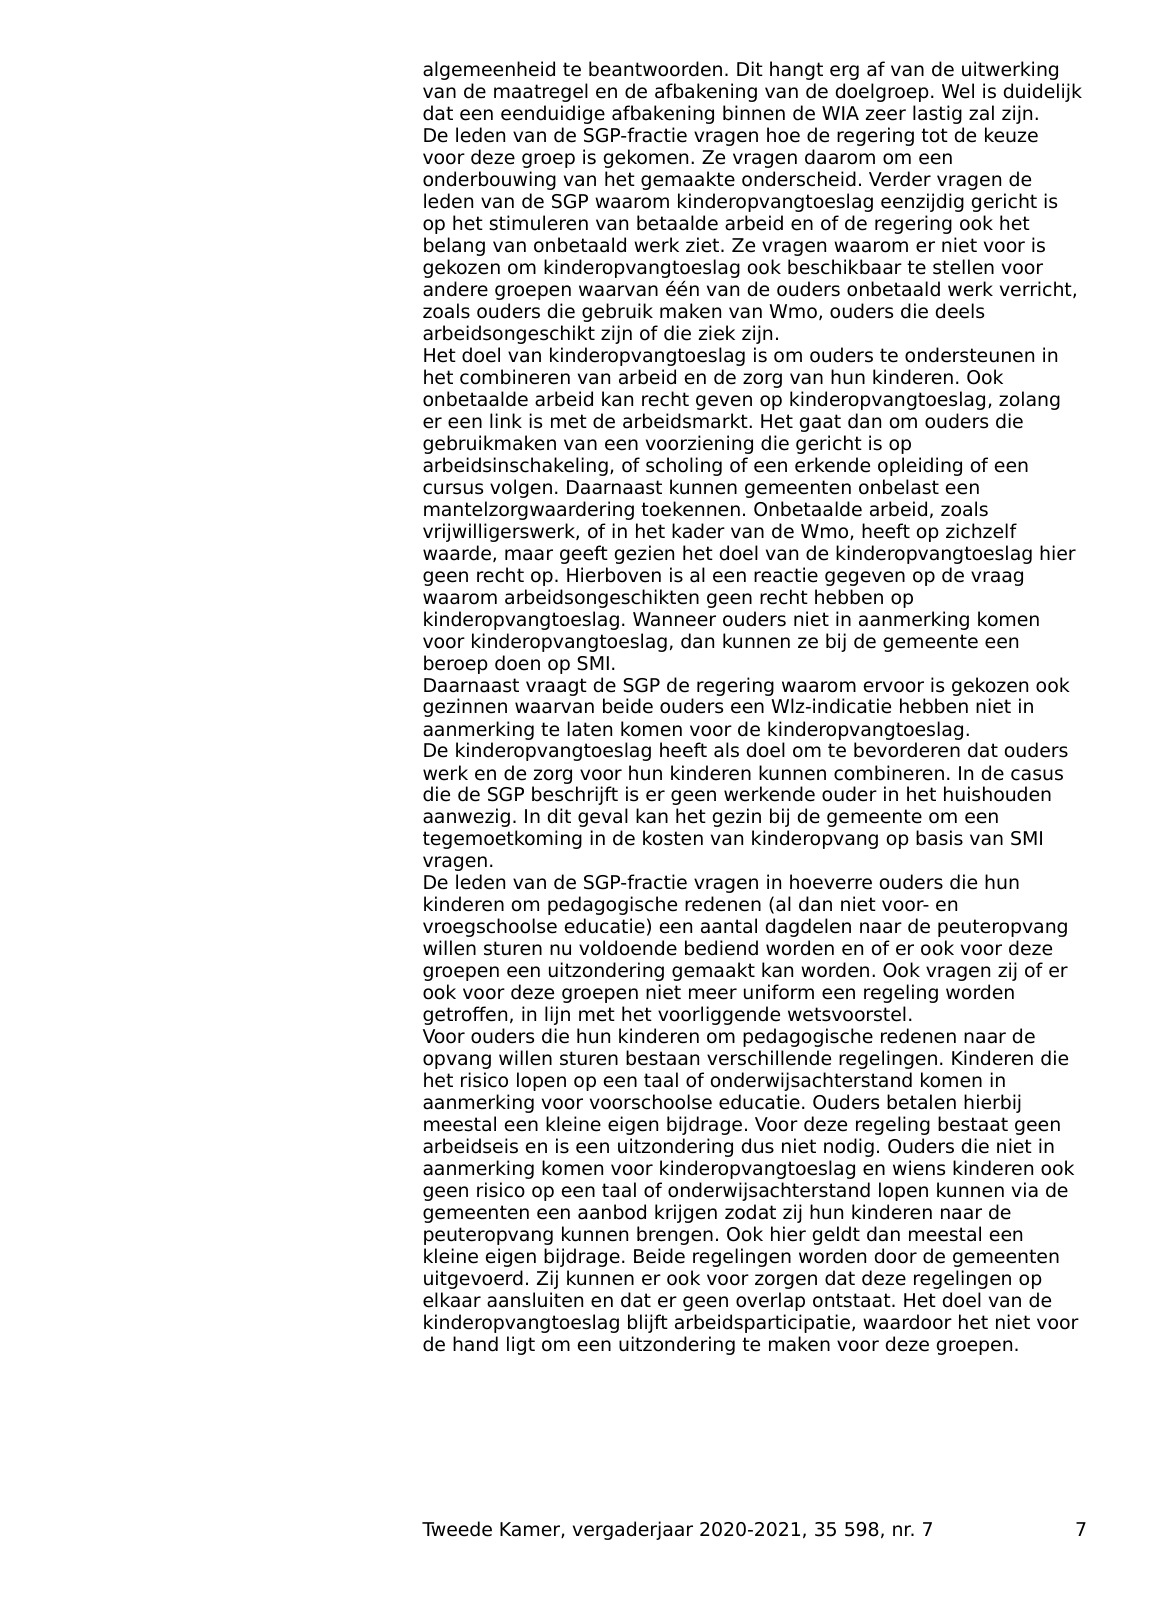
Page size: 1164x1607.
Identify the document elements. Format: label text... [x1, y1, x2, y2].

text Daarnaast vraagt de SGP de regering waarom ervoor is gekozen ook gezinnen waarvan beide ouders een Wlz-indicatie hebben niet in aanmerking te laten komen voor de kinderopvangtoeslag. [422, 674, 1087, 740]
text De kinderopvangtoeslag heeft als doel om te bevorderen dat ouders werk en de zorg voor hun kinderen kunnen combineren. In de casus die de SGP beschrijft is er geen werkende ouder in het huishouden aanwezig. In dit geval kan het gezin bij de gemeente om een tegemoetkoming in de kosten van kinderopvang op basis van SMI vragen. [422, 740, 1087, 872]
text Voor ouders die hun kinderen om pedagogische redenen naar de opvang willen sturen bestaan verschillende regelingen. Kinderen die het risico lopen op een taal of onderwijsachterstand komen in aanmerking voor voorschoolse educatie. Ouders betalen hierbij meestal een kleine eigen bijdrage. Voor deze regeling bestaat geen arbeidseis en is een uitzondering dus niet nodig. Ouders die niet in aanmerking komen voor kinderopvangtoeslag en wiens kinderen ook geen risico op een taal of onderwijsachterstand lopen kunnen via de gemeenten een aanbod krijgen zodat zij hun kinderen naar de peuteropvang kunnen brengen. Ook hier geldt dan meestal een kleine eigen bijdrage. Beide regelingen worden door de gemeenten uitgevoerd. Zij kunnen er ook voor zorgen dat deze regelingen op elkaar aansluiten en dat er geen overlap ontstaat. Het doel van de kinderopvangtoeslag blijft arbeidsparticipatie, waardoor het niet voor de hand ligt om een uitzondering te maken voor deze groepen. [422, 1026, 1087, 1356]
text algemeenheid te beantwoorden. Dit hangt erg af van de uitwerking van de maatregel en de afbakening van de doelgroep. Wel is duidelijk dat een eenduidige afbakening binnen de WIA zeer lastig zal zijn. [422, 59, 1087, 125]
text De leden van de SGP-fractie vragen hoe de regering tot de keuze voor deze groep is gekomen. Ze vragen daarom om een onderbouwing van het gemaakte onderscheid. Verder vragen de leden van de SGP waarom kinderopvangtoeslag eenzijdig gericht is op het stimuleren van betaalde arbeid en of de regering ook het belang van onbetaald werk ziet. Ze vragen waarom er niet voor is gekozen om kinderopvangtoeslag ook beschikbaar te stellen voor andere groepen waarvan één van de ouders onbetaald werk verricht, zoals ouders die gebruik maken van Wmo, ouders die deels arbeidsongeschikt zijn of die ziek zijn. [422, 125, 1087, 345]
text De leden van de SGP-fractie vragen in hoeverre ouders die hun kinderen om pedagogische redenen (al dan niet voor- en vroegschoolse educatie) een aantal dagdelen naar de peuteropvang willen sturen nu voldoende bediend worden en of er ook voor deze groepen een uitzondering gemaakt kan worden. Ook vragen zij of er ook voor deze groepen niet meer uniform een regeling worden getroffen, in lijn met het voorliggende wetsvoorstel. [422, 872, 1087, 1026]
text Het doel van kinderopvangtoeslag is om ouders te ondersteunen in het combineren van arbeid en de zorg van hun kinderen. Ook onbetaalde arbeid kan recht geven op kinderopvangtoeslag, zolang er een link is met de arbeidsmarkt. Het gaat dan om ouders die gebruikmaken van een voorziening die gericht is op arbeidsinschakeling, of scholing of een erkende opleiding of een cursus volgen. Daarnaast kunnen gemeenten onbelast een mantelzorgwaardering toekennen. Onbetaalde arbeid, zoals vrijwilligerswerk, of in het kader van de Wmo, heeft op zichzelf waarde, maar geeft gezien het doel van de kinderopvangtoeslag hier geen recht op. Hierboven is al een reactie gegeven op de vraag waarom arbeidsongeschikten geen recht hebben op kinderopvangtoeslag. Wanneer ouders niet in aanmerking komen voor kinderopvangtoeslag, dan kunnen ze bij de gemeente een beroep doen op SMI. [422, 345, 1087, 674]
